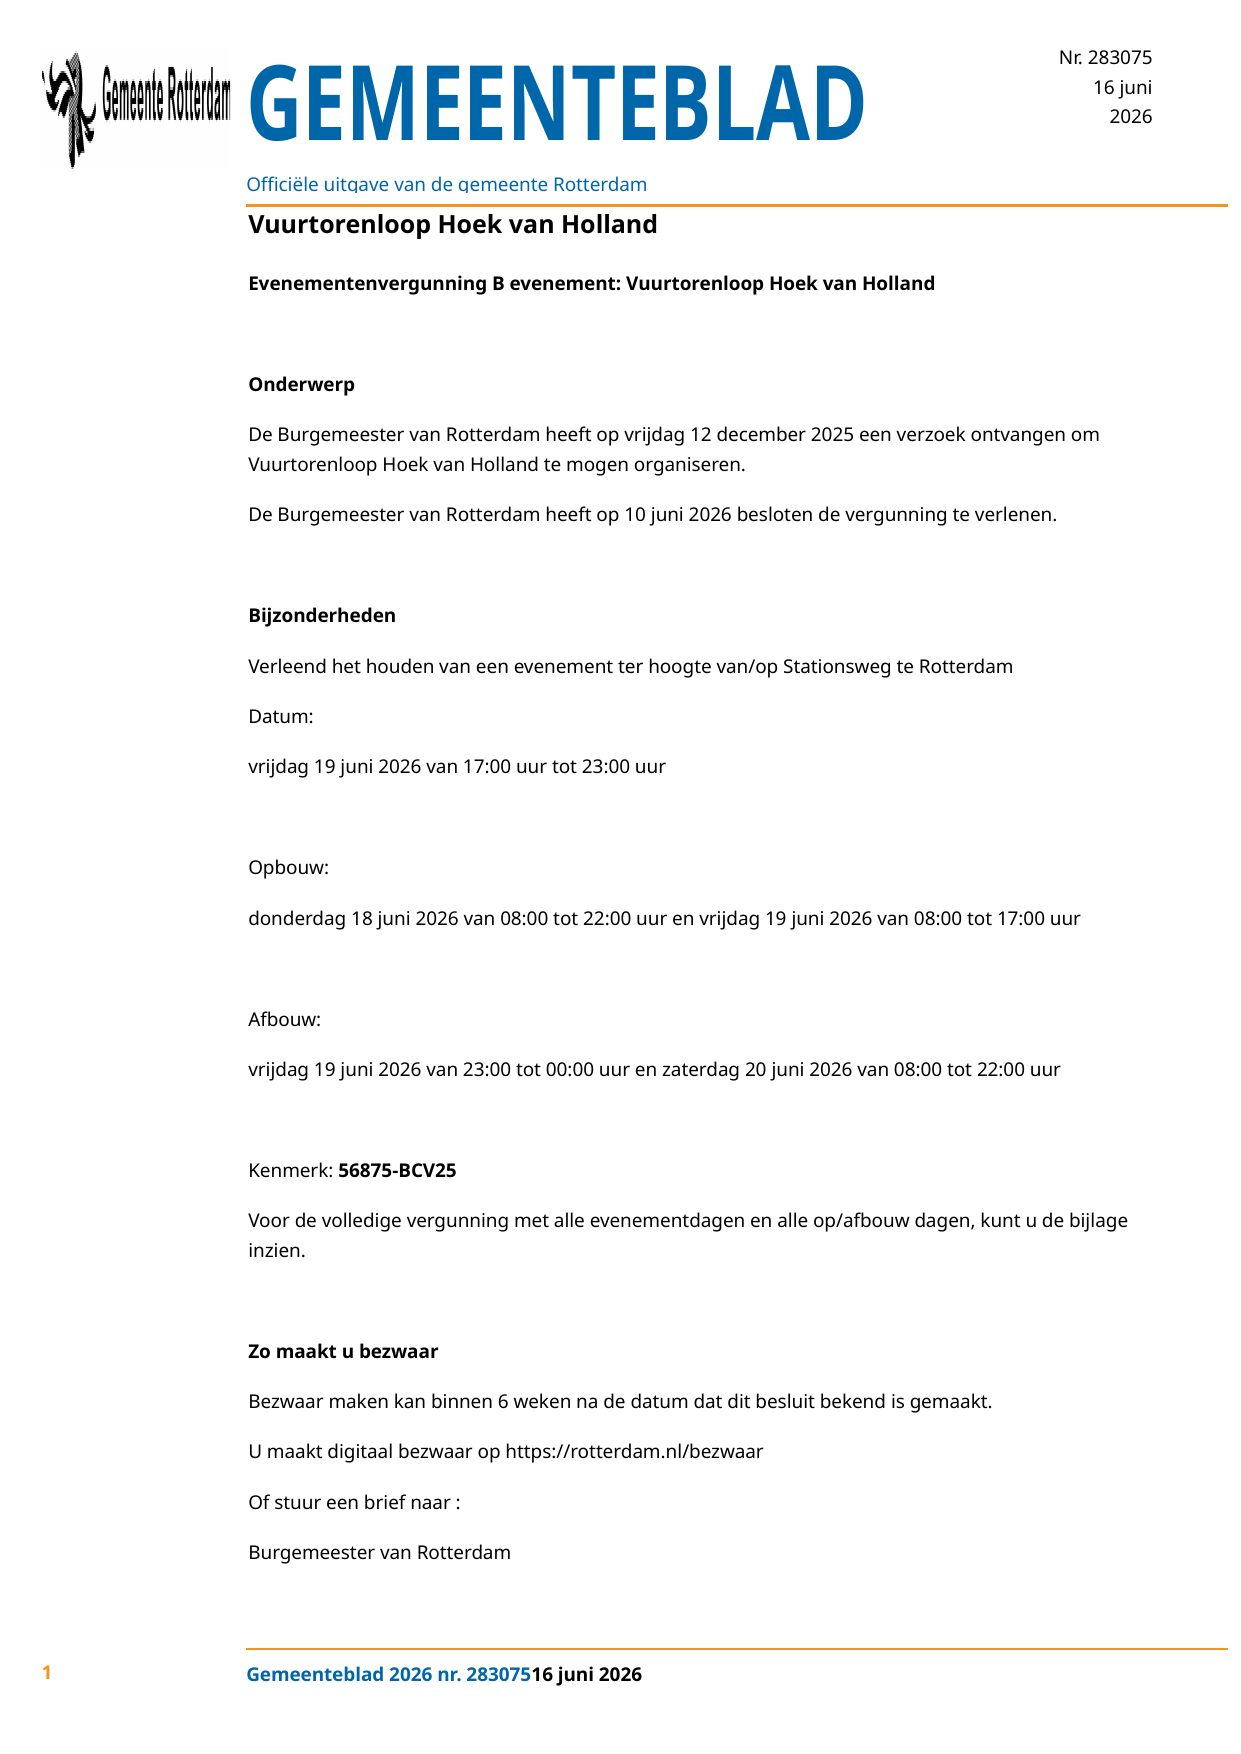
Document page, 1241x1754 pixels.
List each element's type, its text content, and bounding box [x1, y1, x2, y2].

picture [41, 47, 231, 172]
text Evenementenvergunning B evenement: Vuurtorenloop Hoek van Holland [248, 270, 1152, 296]
text U maakt digitaal bezwaar op https://rotterdam.nl/bezwaar [248, 1439, 1152, 1464]
text Afbouw: [248, 1006, 1152, 1031]
text De Burgemeester van Rotterdam heeft op vrijdag 12 december 2025 een verzoek ontvangen om Vuurtorenloop Hoek van Holland te mogen organiseren. [248, 422, 1152, 477]
text Onderwerp [248, 371, 1152, 397]
text Datum: [248, 703, 1152, 729]
text Bijzonderheden [248, 602, 1152, 628]
text donderdag 18 juni 2026 van 08:00 tot 22:00 uur en vrijdag 19 juni 2026 van 08:00 tot 17:00 uur [248, 905, 1152, 931]
text Kenmerk: 56875-BCV25 [248, 1157, 1152, 1183]
text Burgemeester van Rotterdam [248, 1539, 1152, 1565]
text vrijdag 19 juni 2026 van 17:00 uur tot 23:00 uur [248, 754, 1152, 779]
text Verleend het houden van een evenement ter hoogte van/op Stationsweg te Rotterdam [248, 653, 1152, 678]
text Of stuur een brief naar : [248, 1489, 1152, 1515]
text Opbouw: [248, 854, 1152, 880]
text Voor de volledige vergunning met alle evenementdagen en alle op/afbouw dagen, kunt u de bijlage inzien. [248, 1207, 1152, 1263]
text Vuurtorenloop Hoek van Holland [248, 207, 1152, 241]
text Bezwaar maken kan binnen 6 weken na de datum dat dit besluit bekend is gemaakt. [248, 1388, 1152, 1414]
text De Burgemeester van Rotterdam heeft op 10 juni 2026 besloten de vergunning te verlenen. [248, 502, 1152, 527]
text vrijdag 19 juni 2026 van 23:00 tot 00:00 uur en zaterdag 20 juni 2026 van 08:00 tot 22:00 uur [248, 1056, 1152, 1082]
text Zo maakt u bezwaar [248, 1338, 1152, 1363]
